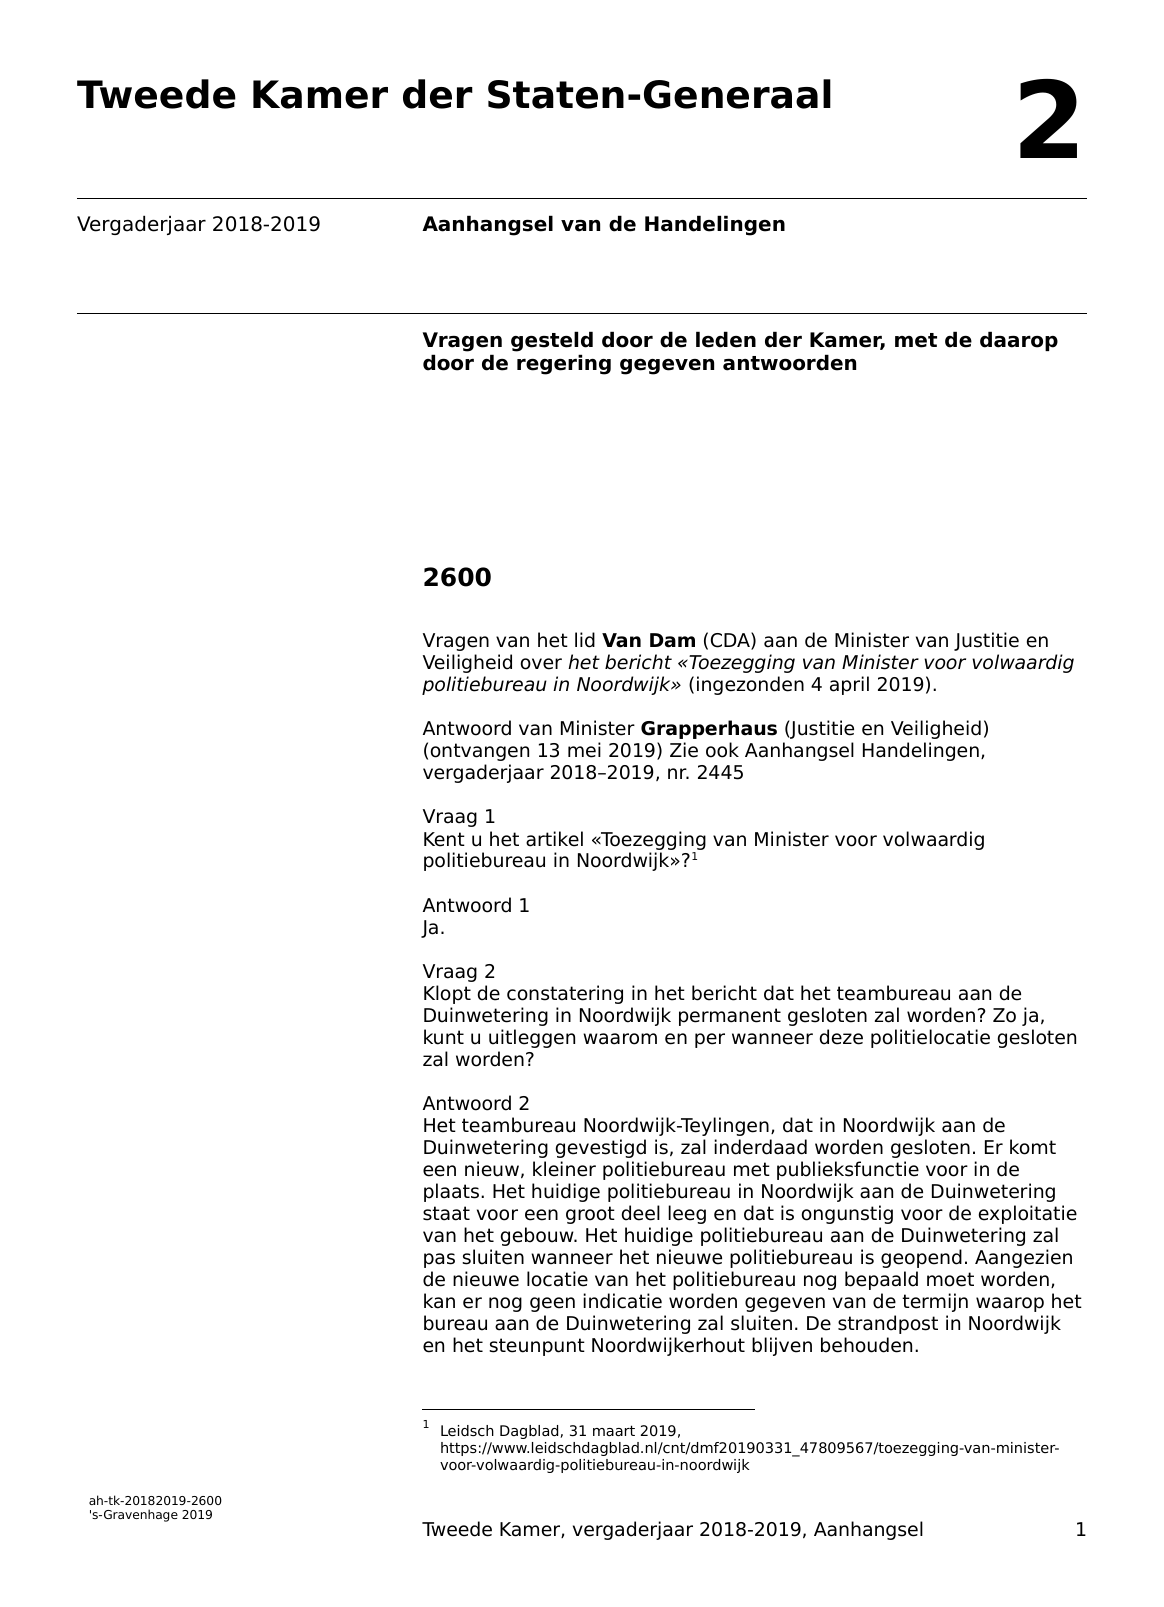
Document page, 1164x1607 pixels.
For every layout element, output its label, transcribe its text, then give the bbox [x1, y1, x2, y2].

table_cell Aanhangsel van de Handelingen [422, 199, 1087, 313]
text Antwoord 2 [422, 1093, 1087, 1115]
text Vraag 2 [422, 961, 1087, 983]
table_cell Vergaderjaar 2018-2019 [77, 199, 422, 313]
table_cell Vragen gesteld door de leden der Kamer, met de daarop door de regering gegeven antwoorden [422, 314, 1087, 375]
text Antwoord van Minister Grapperhaus (Justitie en Veiligheid) (ontvangen 13 mei 2019) Zie ook Aanhangsel Handelingen, vergaderjaar 2018–2019, nr. 2445 [422, 718, 1087, 784]
text Klopt de constatering in het bericht dat het teambureau aan de Duinwetering in Noordwijk permanent gesloten zal worden? Zo ja, kunt u uitleggen waarom en per wanneer deze politielocatie gesloten zal worden? [422, 983, 1087, 1071]
table_header 2 [886, 59, 1087, 198]
text 's-Gravenhage 2019 [88, 1508, 323, 1522]
text Ja. [422, 917, 1087, 938]
table_header Tweede Kamer der Staten-Generaal [77, 59, 886, 198]
text Vragen van het lid Van Dam (CDA) aan de Minister van Justitie en Veiligheid over het bericht «Toezegging van Minister voor volwaardig politiebureau in Noordwijk» (ingezonden 4 april 2019). [422, 630, 1087, 696]
text Leidsch Dagblad, 31 maart 2019, https://www.leidschdagblad.nl/cnt/dmf20190331_47809567/toezegging-van-minister-voor-volwaardig-politiebureau-in-noordwijk [422, 1418, 1087, 1474]
table_cell [77, 314, 422, 375]
text ah-tk-20182019-2600 [88, 1494, 323, 1508]
text Het teambureau Noordwijk-Teylingen, dat in Noordwijk aan de Duinwetering gevestigd is, zal inderdaad worden gesloten. Er komt een nieuw, kleiner politiebureau met publieksfunctie voor in de plaats. Het huidige politiebureau in Noordwijk aan de Duinwetering staat voor een groot deel leeg en dat is ongunstig voor de exploitatie van het gebouw. Het huidige politiebureau aan de Duinwetering zal pas sluiten wanneer het nieuwe politiebureau is geopend. Aangezien de nieuwe locatie van het politiebureau nog bepaald moet worden, kan er nog geen indicatie worden gegeven van de termijn waarop het bureau aan de Duinwetering zal sluiten. De strandpost in Noordwijk en het steunpunt Noordwijkerhout blijven behouden. [422, 1115, 1087, 1357]
text Kent u het artikel «Toezegging van Minister voor volwaardig politiebureau in Noordwijk»? [422, 828, 1087, 872]
text Vraag 1 [422, 806, 1087, 828]
text 2600 [422, 563, 1087, 592]
text Antwoord 1 [422, 894, 1087, 917]
